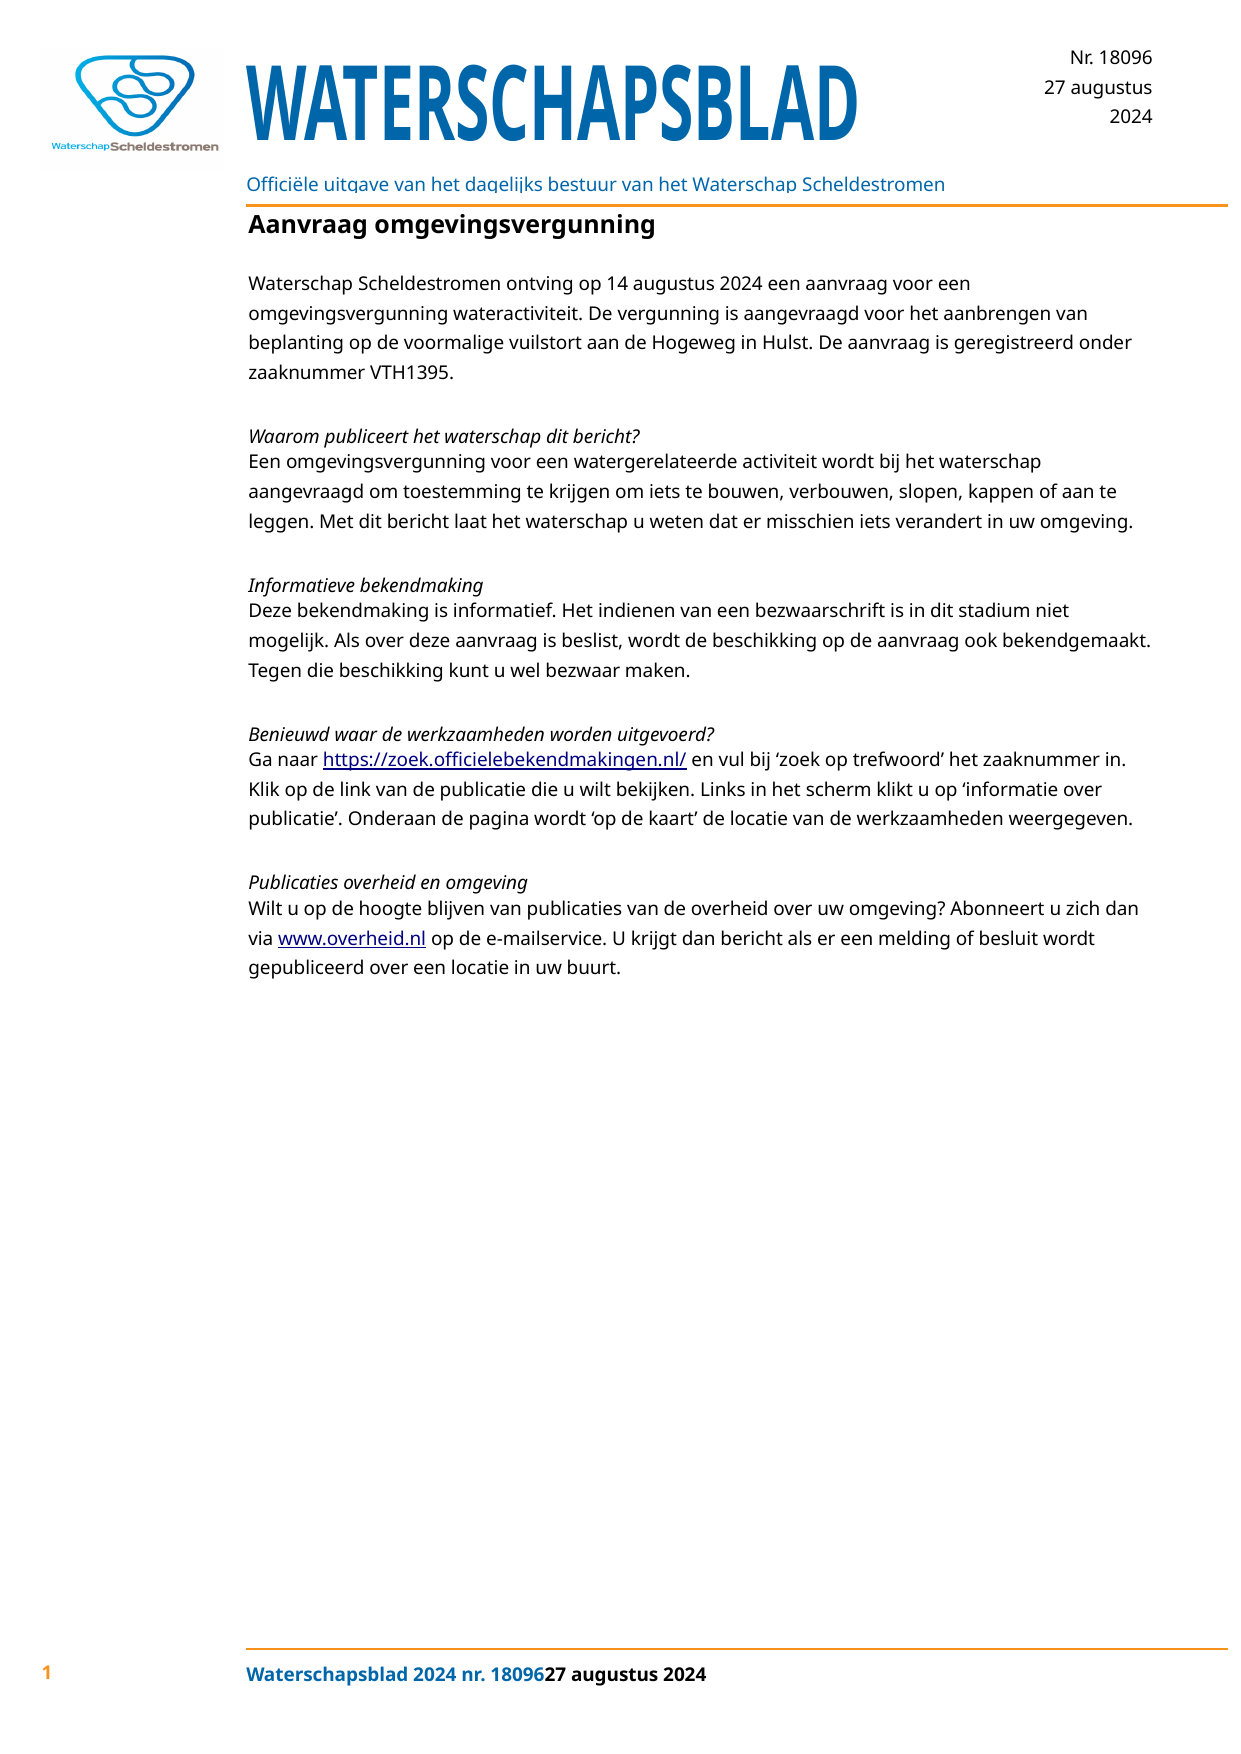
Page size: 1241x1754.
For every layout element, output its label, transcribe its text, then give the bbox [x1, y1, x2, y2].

text Wilt u op de hoogte blijven van publicaties van de overheid over uw omgeving? Abonneert u zich dan via www.overheid.nl op de e-mailservice. U krijgt dan bericht als er een melding of besluit wordt gepubliceerd over een locatie in uw buurt. [248, 895, 1152, 980]
text Aanvraag omgevingsvergunning [248, 207, 1152, 241]
text Waterschap Scheldestromen ontving op 14 augustus 2024 een aanvraag voor een omgevingsvergunning wateractiviteit. De vergunning is aangevraagd voor het aanbrengen van beplanting op de voormalige vuilstort aan de Hogeweg in Hulst. De aanvraag is geregistreerd onder zaaknummer VTH1395. [248, 270, 1152, 385]
text Benieuwd waar de werkzaamheden worden uitgevoerd? [248, 721, 1152, 746]
text Ga naar https://zoek.officielebekendmakingen.nl/ en vul bij ‘zoek op trefwoord’ het zaaknummer in. Klik op de link van de publicatie die u wilt bekijken. Links in het scherm klikt u op ‘informatie over publicatie’. Onderaan de pagina wordt ‘op de kaart’ de locatie van de werkzaamheden weergegeven. [248, 746, 1152, 831]
text Deze bekendmaking is informatief. Het indienen van een bezwaarschrift is in dit stadium niet mogelijk. Als over deze aanvraag is beslist, wordt de beschikking op de aanvraag ook bekendgemaakt. Tegen die beschikking kunt u wel bezwaar maken. [248, 598, 1152, 682]
text Een omgevingsvergunning voor een watergerelateerde activiteit wordt bij het waterschap aangevraagd om toestemming te krijgen om iets te bouwen, verbouwen, slopen, kappen of aan te leggen. Met dit bericht laat het waterschap u weten dat er misschien iets verandert in uw omgeving. [248, 449, 1152, 534]
text Publicaties overheid en omgeving [248, 869, 1152, 895]
picture [41, 47, 231, 172]
text Informatieve bekendmaking [248, 572, 1152, 598]
text Waarom publiceert het waterschap dit bericht? [248, 423, 1152, 449]
